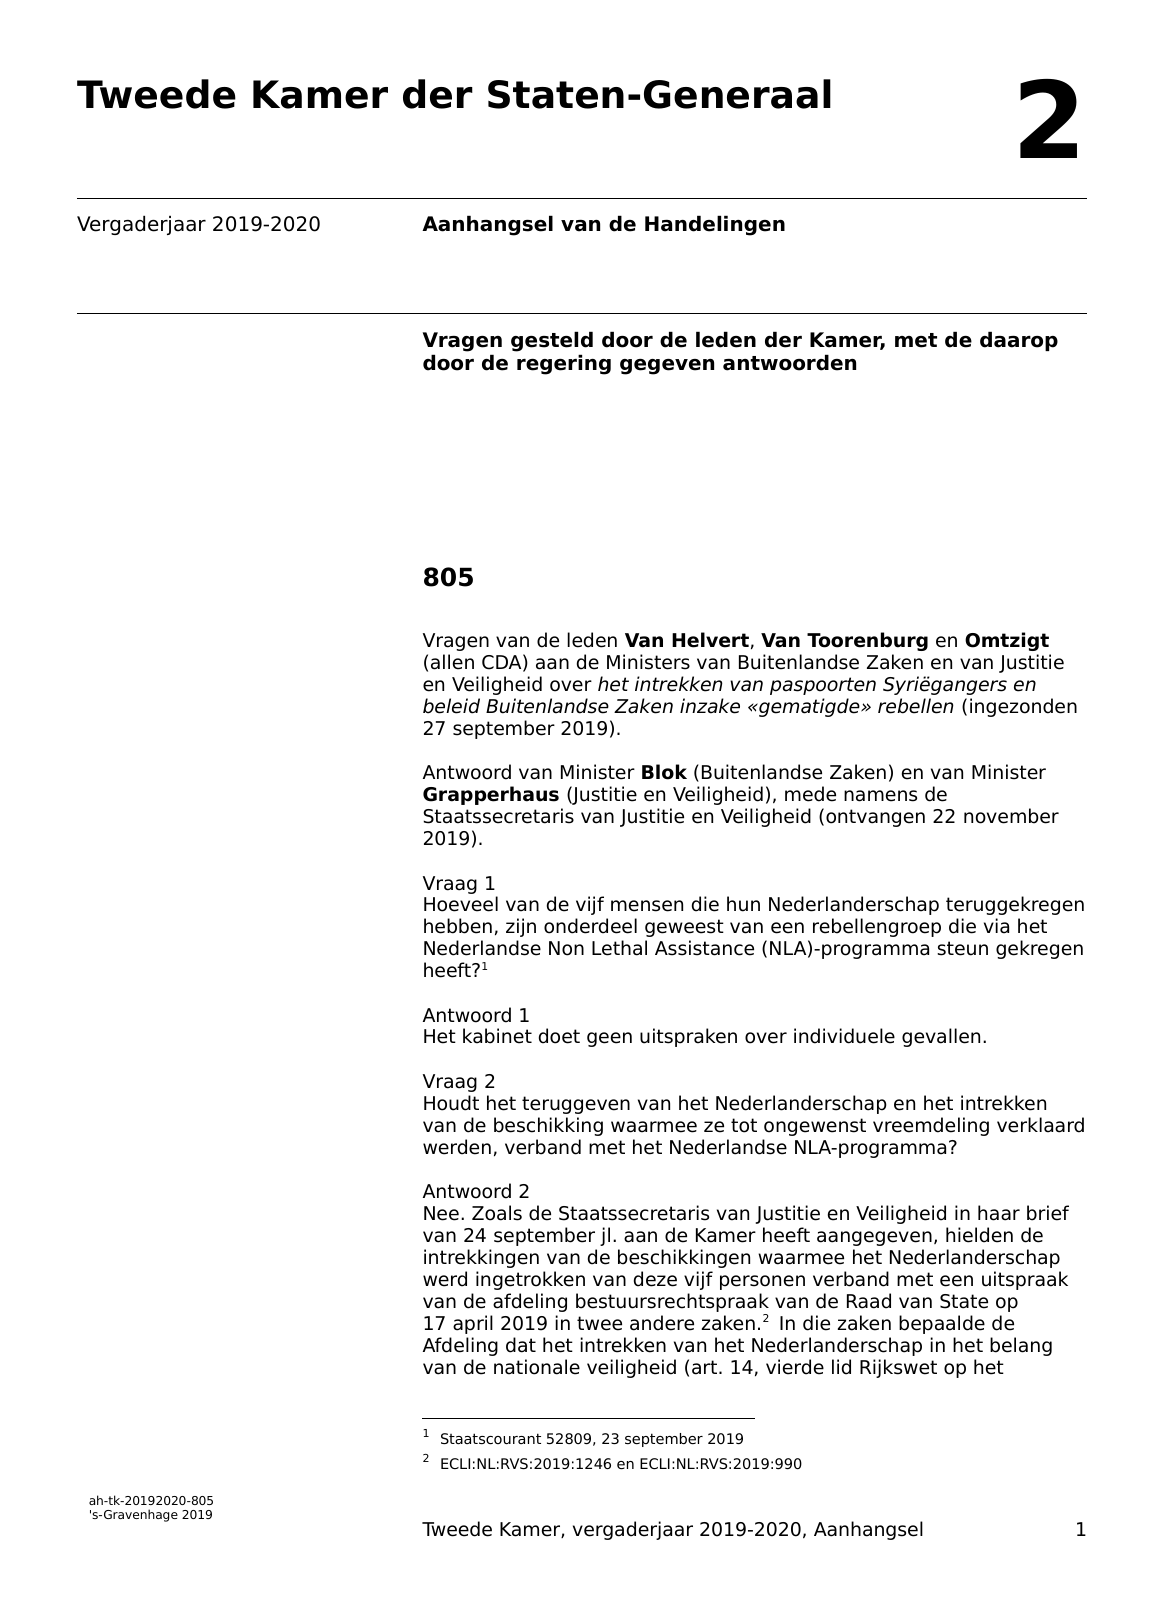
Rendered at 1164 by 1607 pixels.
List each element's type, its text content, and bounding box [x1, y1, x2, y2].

text Vraag 2 [422, 1071, 1087, 1093]
text Antwoord van Minister Blok (Buitenlandse Zaken) en van Minister Grapperhaus (Justitie en Veiligheid), mede namens de Staatssecretaris van Justitie en Veiligheid (ontvangen 22 november 2019). [422, 762, 1087, 850]
table_header 2 [886, 59, 1087, 198]
text Antwoord 1 [422, 1004, 1087, 1026]
table_cell [77, 314, 422, 375]
text Staatscourant 52809, 23 september 2019 [422, 1427, 1087, 1449]
table_header Tweede Kamer der Staten-Generaal [77, 59, 886, 198]
table_cell Vergaderjaar 2019-2020 [77, 199, 422, 313]
text ECLI:NL:RVS:2019:1246 en ECLI:NL:RVS:2019:990 [422, 1452, 1087, 1474]
table_cell Aanhangsel van de Handelingen [422, 199, 1087, 313]
text Houdt het teruggeven van het Nederlanderschap en het intrekken van de beschikking waarmee ze tot ongewenst vreemdeling verklaard werden, verband met het Nederlandse NLA-programma? [422, 1093, 1087, 1158]
text ah-tk-20192020-805 [88, 1494, 323, 1508]
text Vragen van de leden Van Helvert, Van Toorenburg en Omtzigt (allen CDA) aan de Ministers van Buitenlandse Zaken en van Justitie en Veiligheid over het intrekken van paspoorten Syriëgangers en beleid Buitenlandse Zaken inzake «gematigde» rebellen (ingezonden 27 september 2019). [422, 630, 1087, 740]
text Hoeveel van de vijf mensen die hun Nederlanderschap teruggekregen hebben, zijn onderdeel geweest van een rebellengroep die via het Nederlandse Non Lethal Assistance (NLA)-programma steun gekregen heeft? [422, 894, 1087, 982]
text Het kabinet doet geen uitspraken over individuele gevallen. [422, 1026, 1087, 1048]
text 805 [422, 563, 1087, 592]
text 's-Gravenhage 2019 [88, 1508, 323, 1522]
table_cell Vragen gesteld door de leden der Kamer, met de daarop door de regering gegeven antwoorden [422, 314, 1087, 375]
text Antwoord 2 [422, 1181, 1087, 1203]
text Nee. Zoals de Staatssecretaris van Justitie en Veiligheid in haar brief van 24 september jl. aan de Kamer heeft aangegeven, hielden de intrekkingen van de beschikkingen waarmee het Nederlanderschap werd ingetrokken van deze vijf personen verband met een uitspraak van de afdeling bestuursrechtspraak van de Raad van State op 17 april 2019 in twee andere zaken. In die zaken bepaalde de Afdeling dat het intrekken van het Nederlanderschap in het belang van de nationale veiligheid (art. 14, vierde lid Rijkswet op het [422, 1203, 1087, 1378]
text Vraag 1 [422, 872, 1087, 894]
